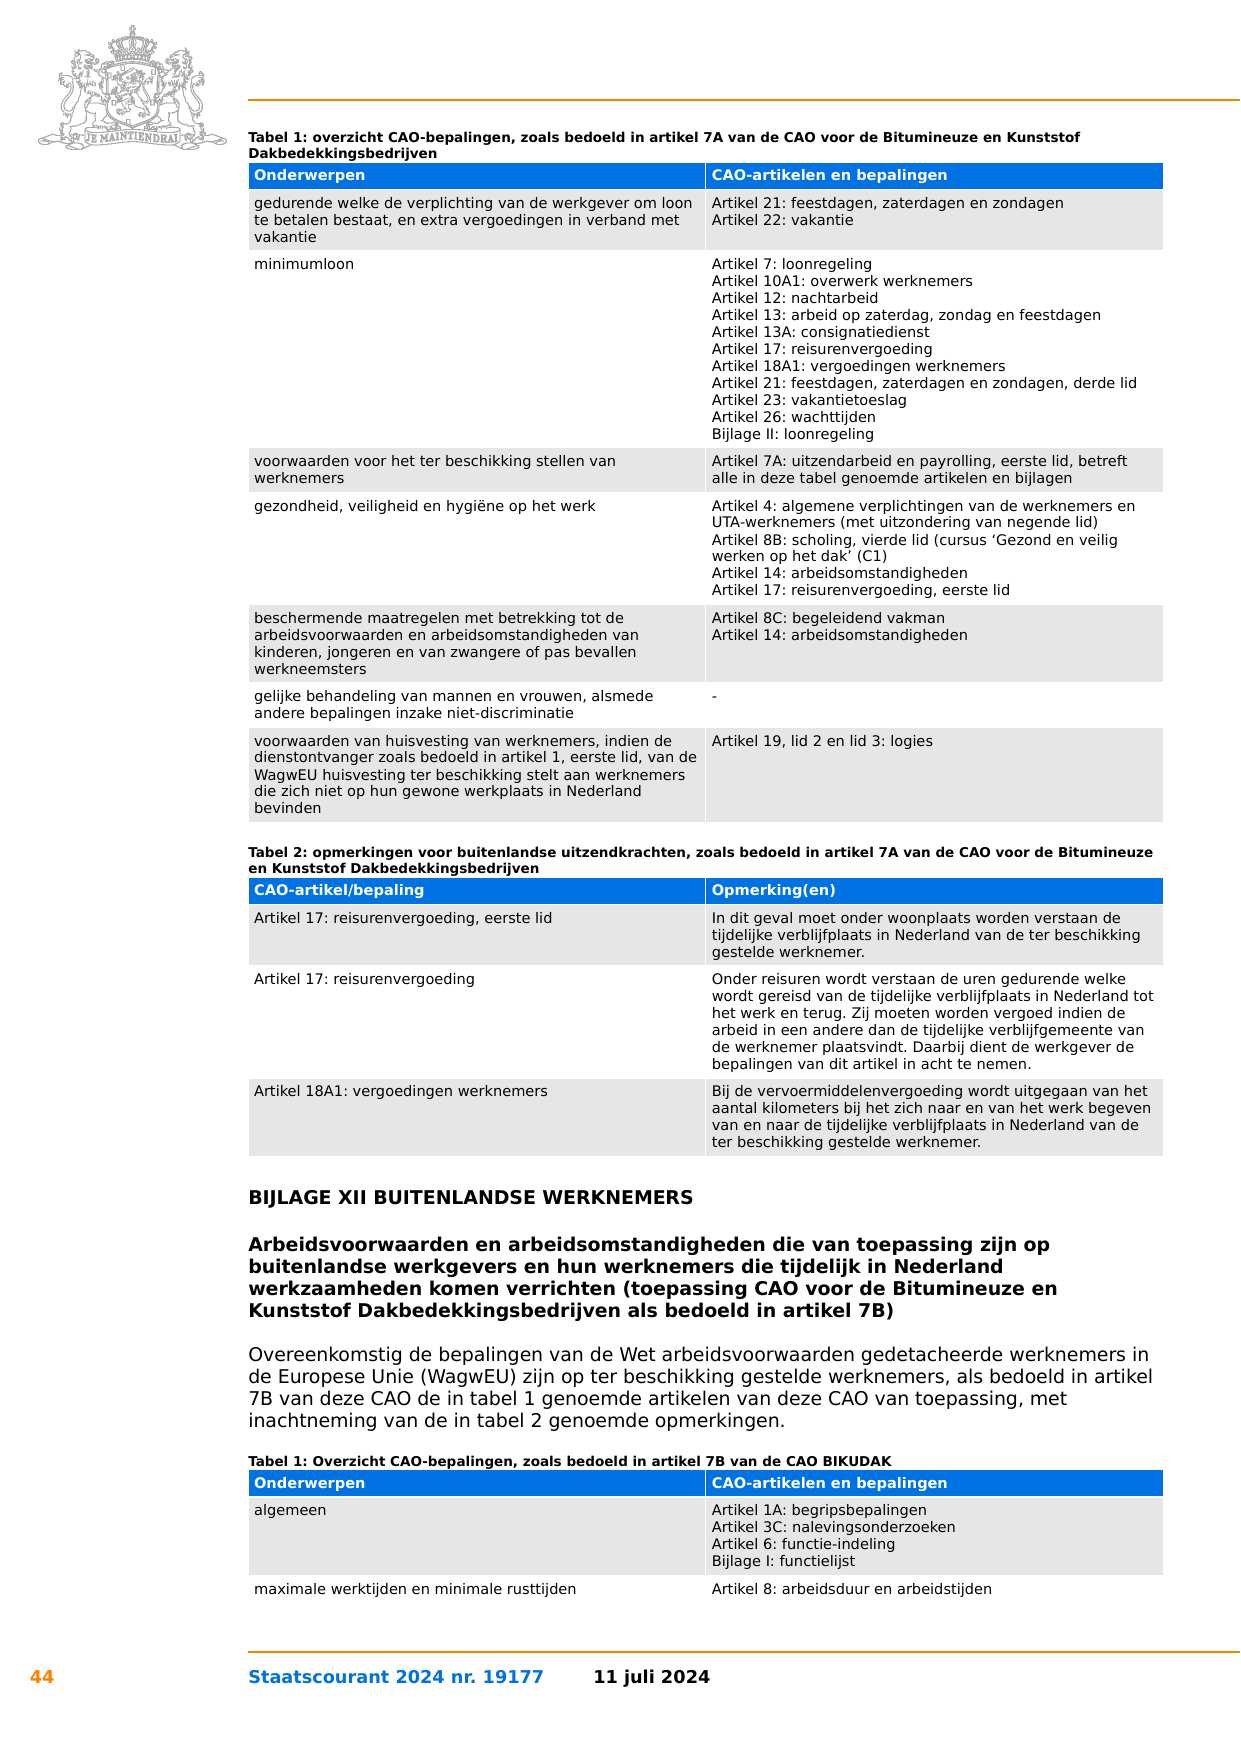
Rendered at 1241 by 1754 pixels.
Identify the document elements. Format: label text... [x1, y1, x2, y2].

text Arbeidsvoorwaarden en arbeidsomstandigheden die van toepassing zijn op buitenlandse werkgevers en hun werknemers die tijdelijk in Nederland werkzaamheden komen verrichten (toepassing CAO voor de Bitumineuze en Kunststof Dakbedekkingsbedrijven als bedoeld in artikel 7B) [248, 1234, 1163, 1322]
table_cell Opmerking(en) [706, 878, 1163, 904]
table_cell beschermende maatregelen met betrekking tot de arbeidsvoorwaarden en arbeidsomstandigheden van kinderen, jongeren en van zwangere of pas bevallen werkneemsters [249, 605, 705, 682]
table_cell maximale werktijden en minimale rusttijden [249, 1576, 705, 1602]
table_cell Onder reisuren wordt verstaan de uren gedurende welke wordt gereisd van de tijdelijke verblijfplaats in Nederland tot het werk en terug. Zij moeten worden vergoed indien de arbeid in een andere dan de tijdelijke verblijfgemeente van de werknemer plaatsvindt. Daarbij dient de werkgever de bepalingen van dit artikel in acht te nemen. [706, 966, 1163, 1077]
picture [38, 25, 227, 150]
table_header Tabel 1: Overzicht CAO-bepalingen, zoals bedoeld in artikel 7B van de CAO BIKUDAK [248, 1453, 1163, 1469]
table_cell CAO-artikelen en bepalingen [706, 163, 1163, 189]
table_cell Artikel 17: reisurenvergoeding, eerste lid [249, 905, 705, 965]
subtitle BIJLAGE XII BUITENLANDSE WERKNEMERS [248, 1187, 1163, 1209]
table_cell voorwaarden voor het ter beschikking stellen van werknemers [249, 448, 705, 492]
table_cell CAO-artikel/bepaling [249, 878, 705, 904]
table_cell Artikel 8C: begeleidend vakman Artikel 14: arbeidsomstandigheden [706, 605, 1163, 682]
table_cell minimumloon [249, 251, 705, 447]
table_cell gedurende welke de verplichting van de werkgever om loon te betalen bestaat, en extra vergoedingen in verband met vakantie [249, 190, 705, 250]
table_cell Onderwerpen [249, 163, 705, 189]
table_cell Artikel 18A1: vergoedingen werknemers [249, 1079, 705, 1156]
table_cell algemeen [249, 1498, 705, 1575]
table_cell gezondheid, veiligheid en hygiëne op het werk [249, 493, 705, 604]
table_cell - [706, 683, 1163, 727]
table_cell Artikel 19, lid 2 en lid 3: logies [706, 728, 1163, 822]
table_cell Artikel 1A: begripsbepalingen Artikel 3C: nalevingsonderzoeken Artikel 6: functie-indeling Bijlage I: functielijst [706, 1498, 1163, 1575]
table_header Tabel 2: opmerkingen voor buitenlandse uitzendkrachten, zoals bedoeld in artikel 7A van de CAO voor de Bitumineuze en Kunststof Dakbedekkingsbedrijven [248, 845, 1163, 876]
table_cell Artikel 17: reisurenvergoeding [249, 966, 705, 1077]
table_cell Artikel 8: arbeidsduur en arbeidstijden [706, 1576, 1163, 1602]
table_cell Artikel 7A: uitzendarbeid en payrolling, eerste lid, betreft alle in deze tabel genoemde artikelen en bijlagen [706, 448, 1163, 492]
table_cell CAO-artikelen en bepalingen [706, 1470, 1163, 1496]
table_cell Bij de vervoermiddelenvergoeding wordt uitgegaan van het aantal kilometers bij het zich naar en van het werk begeven van en naar de tijdelijke verblijfplaats in Nederland van de ter beschikking gestelde werknemer. [706, 1079, 1163, 1156]
table_cell Artikel 21: feestdagen, zaterdagen en zondagen Artikel 22: vakantie [706, 190, 1163, 250]
table_cell voorwaarden van huisvesting van werknemers, indien de dienstontvanger zoals bedoeld in artikel 1, eerste lid, van de WagwEU huisvesting ter beschikking stelt aan werknemers die zich niet op hun gewone werkplaats in Nederland bevinden [249, 728, 705, 822]
table_cell Artikel 7: loonregeling Artikel 10A1: overwerk werknemers Artikel 12: nachtarbeid Artikel 13: arbeid op zaterdag, zondag en feestdagen Artikel 13A: consignatiedienst Artikel 17: reisurenvergoeding Artikel 18A1: vergoedingen werknemers Artikel 21: feestdagen, zaterdagen en zondagen, derde lid Artikel 23: vakantietoeslag Artikel 26: wachttijden Bijlage II: loonregeling [706, 251, 1163, 447]
table_header Tabel 1: overzicht CAO-bepalingen, zoals bedoeld in artikel 7A van de CAO voor de Bitumineuze en Kunststof Dakbedekkingsbedrijven [248, 130, 1163, 161]
table_cell gelijke behandeling van mannen en vrouwen, alsmede andere bepalingen inzake niet-discriminatie [249, 683, 705, 727]
table_cell Onderwerpen [249, 1470, 705, 1496]
text Overeenkomstig de bepalingen van de Wet arbeidsvoorwaarden gedetacheerde werknemers in de Europese Unie (WagwEU) zijn op ter beschikking gestelde werknemers, als bedoeld in artikel 7B van deze CAO de in tabel 1 genoemde artikelen van deze CAO van toepassing, met inachtneming van de in tabel 2 genoemde opmerkingen. [248, 1343, 1163, 1431]
table_cell In dit geval moet onder woonplaats worden verstaan de tijdelijke verblijfplaats in Nederland van de ter beschikking gestelde werknemer. [706, 905, 1163, 965]
table_cell Artikel 4: algemene verplichtingen van de werknemers en UTA-werknemers (met uitzondering van negende lid) Artikel 8B: scholing, vierde lid (cursus ‘Gezond en veilig werken op het dak’ (C1) Artikel 14: arbeidsomstandigheden Artikel 17: reisurenvergoeding, eerste lid [706, 493, 1163, 604]
